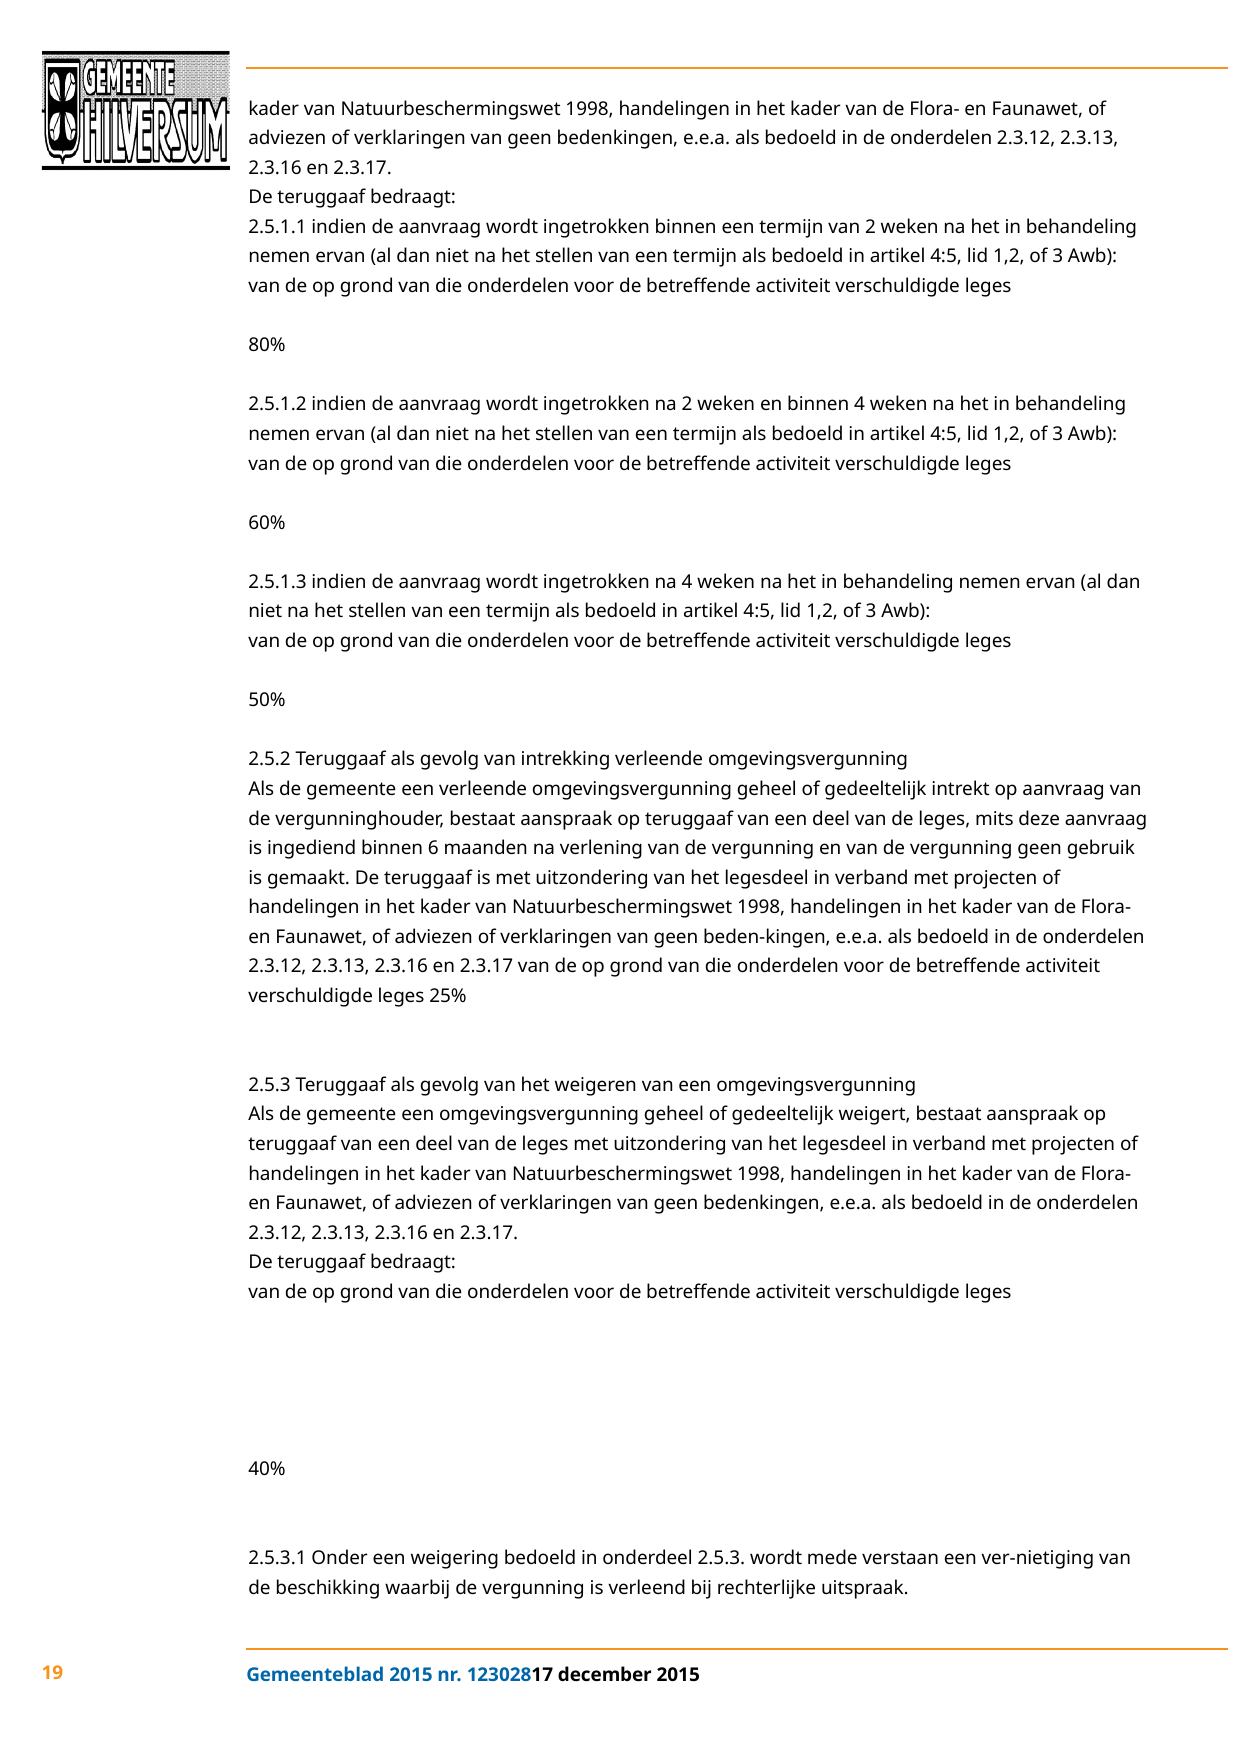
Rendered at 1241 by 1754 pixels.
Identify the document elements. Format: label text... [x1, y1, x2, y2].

text 80% [248, 331, 1152, 357]
text Als de gemeente een omgevingsvergunning geheel of gedeeltelijk weigert, bestaat aanspraak op teruggaaf van een deel van de leges met uitzondering van het legesdeel in verband met projecten of handelingen in het kader van Natuurbeschermingswet 1998, handelingen in het kader van de Flora- en Faunawet, of adviezen of verklaringen van geen bedenkingen, e.e.a. als bedoeld in de onderdelen 2.3.12, 2.3.13, 2.3.16 en 2.3.17. [248, 1101, 1152, 1245]
text 50% [248, 686, 1152, 712]
text 60% [248, 509, 1152, 535]
text 2.5.2 Teruggaaf als gevolg van intrekking verleende omgevingsvergunning [248, 746, 1152, 771]
text van de op grond van die onderdelen voor de betreffende activiteit verschuldigde leges [248, 272, 1152, 298]
text 2.5.3.1 Onder een weigering bedoeld in onderdeel 2.5.3. wordt mede verstaan een ver-nietiging van de beschikking waarbij de vergunning is verleend bij rechterlijke uitspraak. [248, 1544, 1152, 1600]
text van de op grond van die onderdelen voor de betreffende activiteit verschuldigde leges [248, 627, 1152, 653]
text 2.5.1.3 indien de aanvraag wordt ingetrokken na 4 weken na het in behandeling nemen ervan (al dan niet na het stellen van een termijn als bedoeld in artikel 4:5, lid 1,2, of 3 Awb): [248, 568, 1152, 623]
text 40% [248, 1456, 1152, 1481]
text Als de gemeente een verleende omgevingsvergunning geheel of gedeeltelijk intrekt op aanvraag van de vergunninghouder, bestaat aanspraak op teruggaaf van een deel van de leges, mits deze aanvraag is ingediend binnen 6 maanden na verlening van de vergunning en van de vergunning geen gebruik is gemaakt. De teruggaaf is met uitzondering van het legesdeel in verband met projecten of handelingen in het kader van Natuurbeschermingswet 1998, handelingen in het kader van de Flora- en Faunawet, of adviezen of verklaringen van geen beden-kingen, e.e.a. als bedoeld in de onderdelen 2.3.12, 2.3.13, 2.3.16 en 2.3.17 van de op grond van die onderdelen voor de betreffende activiteit verschuldigde leges 25% [248, 775, 1152, 1008]
text 2.5.3 Teruggaaf als gevolg van het weigeren van een omgevingsvergunning [248, 1071, 1152, 1097]
text De teruggaaf bedraagt: [248, 183, 1152, 209]
text van de op grond van die onderdelen voor de betreffende activiteit verschuldigde leges [248, 1278, 1152, 1304]
text van de op grond van die onderdelen voor de betreffende activiteit verschuldigde leges [248, 450, 1152, 476]
text De teruggaaf bedraagt: [248, 1248, 1152, 1274]
text 2.5.1.2 indien de aanvraag wordt ingetrokken na 2 weken en binnen 4 weken na het in behandeling nemen ervan (al dan niet na het stellen van een termijn als bedoeld in artikel 4:5, lid 1,2, of 3 Awb): [248, 391, 1152, 446]
text kader van Natuurbeschermingswet 1998, handelingen in het kader van de Flora- en Faunawet, of adviezen of verklaringen van geen bedenkingen, e.e.a. als bedoeld in de onderdelen 2.3.12, 2.3.13, 2.3.16 en 2.3.17. [248, 95, 1152, 180]
picture [41, 47, 231, 172]
text 2.5.1.1 indien de aanvraag wordt ingetrokken binnen een termijn van 2 weken na het in behandeling nemen ervan (al dan niet na het stellen van een termijn als bedoeld in artikel 4:5, lid 1,2, of 3 Awb): [248, 213, 1152, 268]
